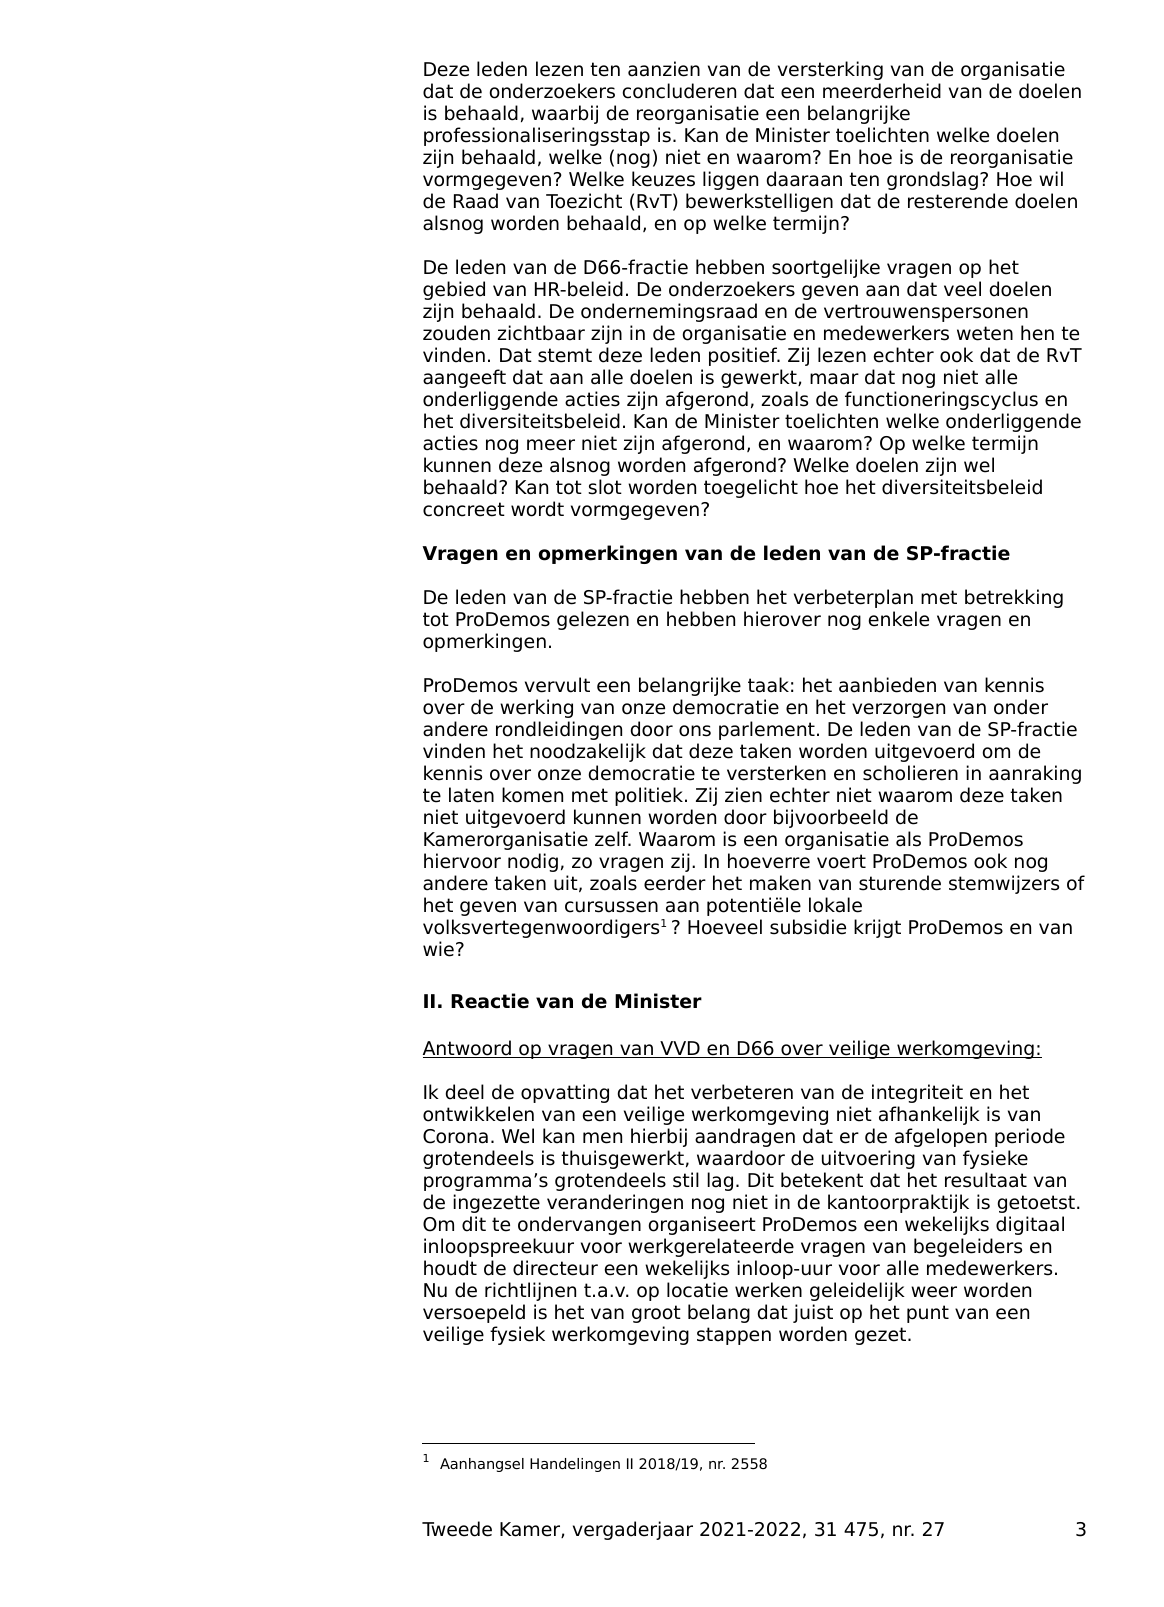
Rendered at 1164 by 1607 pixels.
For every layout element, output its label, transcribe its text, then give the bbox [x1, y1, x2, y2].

subtitle Antwoord op vragen van VVD en D66 over veilige werkomgeving: [422, 1038, 1087, 1060]
text De leden van de SP-fractie hebben het verbeterplan met betrekking tot ProDemos gelezen en hebben hierover nog enkele vragen en opmerkingen. [422, 587, 1087, 653]
subtitle II. Reactie van de Minister [422, 991, 1087, 1013]
text Aanhangsel Handelingen II 2018/19, nr. 2558 [422, 1452, 1087, 1474]
text Deze leden lezen ten aanzien van de versterking van de organisatie dat de onderzoekers concluderen dat een meerderheid van de doelen is behaald, waarbij de reorganisatie een belangrijke professionaliseringsstap is. Kan de Minister toelichten welke doelen zijn behaald, welke (nog) niet en waarom? En hoe is de reorganisatie vormgegeven? Welke keuzes liggen daaraan ten grondslag? Hoe wil de Raad van Toezicht (RvT) bewerkstelligen dat de resterende doelen alsnog worden behaald, en op welke termijn? [422, 59, 1087, 235]
text Ik deel de opvatting dat het verbeteren van de integriteit en het ontwikkelen van een veilige werkomgeving niet afhankelijk is van Corona. Wel kan men hierbij aandragen dat er de afgelopen periode grotendeels is thuisgewerkt, waardoor de uitvoering van fysieke programma’s grotendeels stil lag. Dit betekent dat het resultaat van de ingezette veranderingen nog niet in de kantoorpraktijk is getoetst. Om dit te ondervangen organiseert ProDemos een wekelijks digitaal inloopspreekuur voor werkgerelateerde vragen van begeleiders en houdt de directeur een wekelijks inloop-uur voor alle medewerkers. Nu de richtlijnen t.a.v. op locatie werken geleidelijk weer worden versoepeld is het van groot belang dat juist op het punt van een veilige fysiek werkomgeving stappen worden gezet. [422, 1082, 1087, 1346]
subtitle Vragen en opmerkingen van de leden van de SP-fractie [422, 543, 1087, 565]
text ProDemos vervult een belangrijke taak: het aanbieden van kennis over de werking van onze democratie en het verzorgen van onder andere rondleidingen door ons parlement. De leden van de SP-fractie vinden het noodzakelijk dat deze taken worden uitgevoerd om de kennis over onze democratie te versterken en scholieren in aanraking te laten komen met politiek. Zij zien echter niet waarom deze taken niet uitgevoerd kunnen worden door bijvoorbeeld de Kamerorganisatie zelf. Waarom is een organisatie als ProDemos hiervoor nodig, zo vragen zij. In hoeverre voert ProDemos ook nog andere taken uit, zoals eerder het maken van sturende stemwijzers of het geven van cursussen aan potentiële lokale volksvertegenwoordigers? Hoeveel subsidie krijgt ProDemos en van wie? [422, 675, 1087, 961]
text De leden van de D66-fractie hebben soortgelijke vragen op het gebied van HR-beleid. De onderzoekers geven aan dat veel doelen zijn behaald. De ondernemingsraad en de vertrouwenspersonen zouden zichtbaar zijn in de organisatie en medewerkers weten hen te vinden. Dat stemt deze leden positief. Zij lezen echter ook dat de RvT aangeeft dat aan alle doelen is gewerkt, maar dat nog niet alle onderliggende acties zijn afgerond, zoals de functioneringscyclus en het diversiteitsbeleid. Kan de Minister toelichten welke onderliggende acties nog meer niet zijn afgerond, en waarom? Op welke termijn kunnen deze alsnog worden afgerond? Welke doelen zijn wel behaald? Kan tot slot worden toegelicht hoe het diversiteitsbeleid concreet wordt vormgegeven? [422, 257, 1087, 521]
